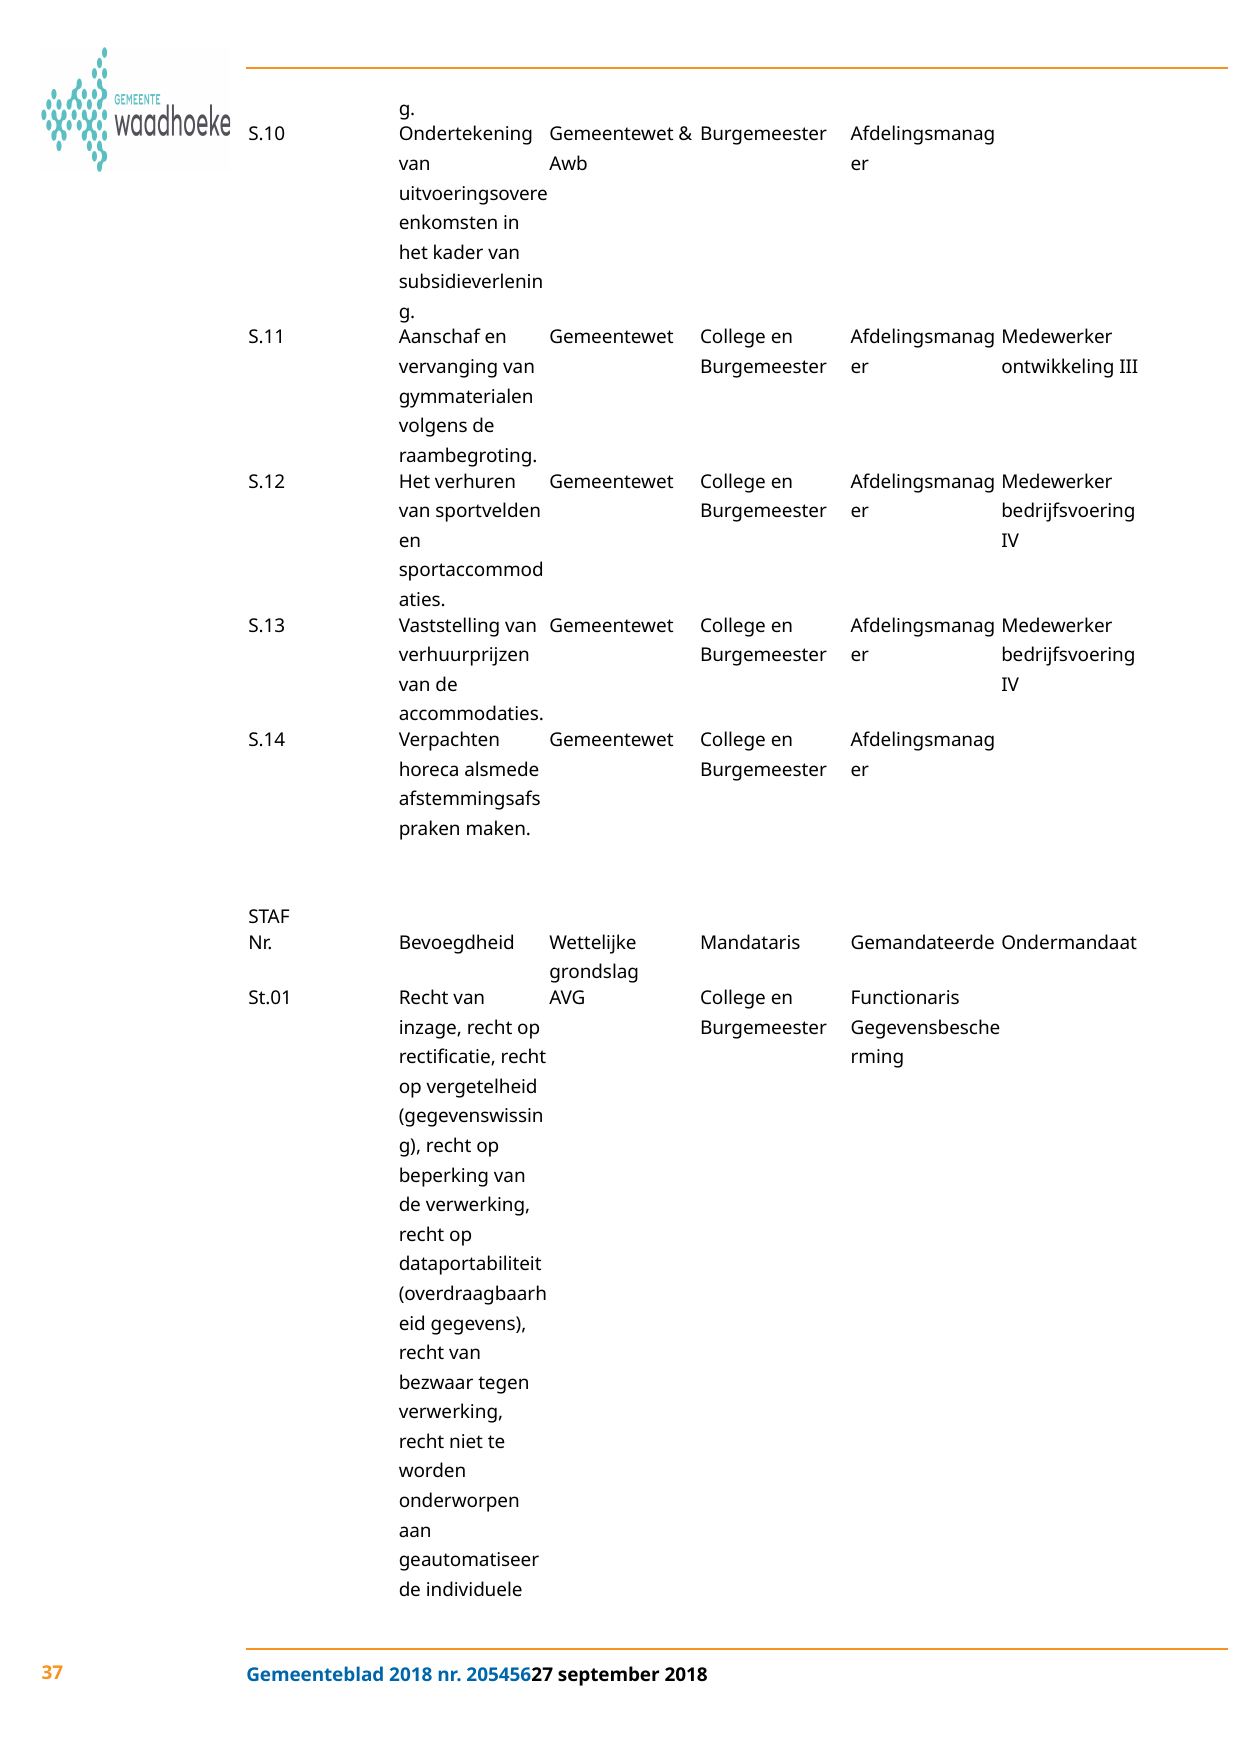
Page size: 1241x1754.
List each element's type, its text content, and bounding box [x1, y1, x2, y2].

table_cell Gemeentewet [549, 612, 700, 726]
table_cell Afdelingsmanager [850, 468, 1001, 612]
table_cell [1001, 95, 1152, 121]
table_cell Gemeentewet [549, 468, 700, 612]
table_cell Afdelingsmanager [850, 726, 1001, 841]
table_cell College en Burgemeester [700, 726, 850, 841]
table_cell Gemeentewet & Awb [549, 121, 700, 324]
table_cell Bevoegdheid [399, 929, 549, 984]
table_cell Ondermandaat [1001, 929, 1152, 984]
table_cell Het verhuren van sportvelden en sportaccommodaties. [399, 468, 549, 612]
table_cell Gemeentewet [549, 726, 700, 841]
table_cell S.10 [248, 121, 398, 324]
table_cell S.11 [248, 324, 398, 468]
table_header STAF [248, 903, 1152, 929]
table_cell [1001, 726, 1152, 841]
table_cell Verpachten horeca alsmede afstemmingsafspraken maken. [399, 726, 549, 841]
table_cell Medewerker ontwikkeling III [1001, 324, 1152, 468]
table_cell Aanschaf en vervanging van gymmaterialen volgens de raambegroting. [399, 324, 549, 468]
table_cell College en Burgemeester [700, 324, 850, 468]
table_cell College en Burgemeester [700, 612, 850, 726]
table_cell College en Burgemeester [700, 984, 850, 1602]
table_cell AVG [549, 984, 700, 1602]
table_cell Functionaris Gegevensbescherming [850, 984, 1001, 1602]
table_cell Ondertekening van uitvoeringsovereenkomsten in het kader van subsidieverlening. [399, 121, 549, 324]
table_cell Afdelingsmanager [850, 121, 1001, 324]
table_cell St.01 [248, 984, 398, 1602]
table_cell [850, 95, 1001, 121]
table_cell Medewerker bedrijfsvoering IV [1001, 468, 1152, 612]
table_cell Burgemeester [700, 121, 850, 324]
table_cell Mandataris [700, 929, 850, 984]
table_cell S.12 [248, 468, 398, 612]
table_cell [1001, 121, 1152, 324]
picture [41, 47, 231, 172]
table_cell Nr. [248, 929, 398, 984]
table_cell S.13 [248, 612, 398, 726]
table_cell Afdelingsmanager [850, 612, 1001, 726]
table_cell Gemandateerde [850, 929, 1001, 984]
table_cell [700, 95, 850, 121]
table_cell g. [399, 95, 549, 121]
table_cell Recht van inzage, recht op rectificatie, recht op vergetelheid (gegevenswissing), recht op beperking van de verwerking, recht op dataportabiliteit (overdraagbaarheid gegevens), recht van bezwaar tegen verwerking, recht niet te worden onderworpen aan geautomatiseerde individuele [399, 984, 549, 1602]
table_cell Afdelingsmanager [850, 324, 1001, 468]
table_cell S.14 [248, 726, 398, 841]
table_cell Vaststelling van verhuurprijzen van de accommodaties. [399, 612, 549, 726]
table_cell [248, 95, 398, 121]
table_cell Wettelijke grondslag [549, 929, 700, 984]
table_cell [1001, 984, 1152, 1602]
table_cell College en Burgemeester [700, 468, 850, 612]
table_cell [549, 95, 700, 121]
table_cell Medewerker bedrijfsvoering IV [1001, 612, 1152, 726]
table_cell Gemeentewet [549, 324, 700, 468]
